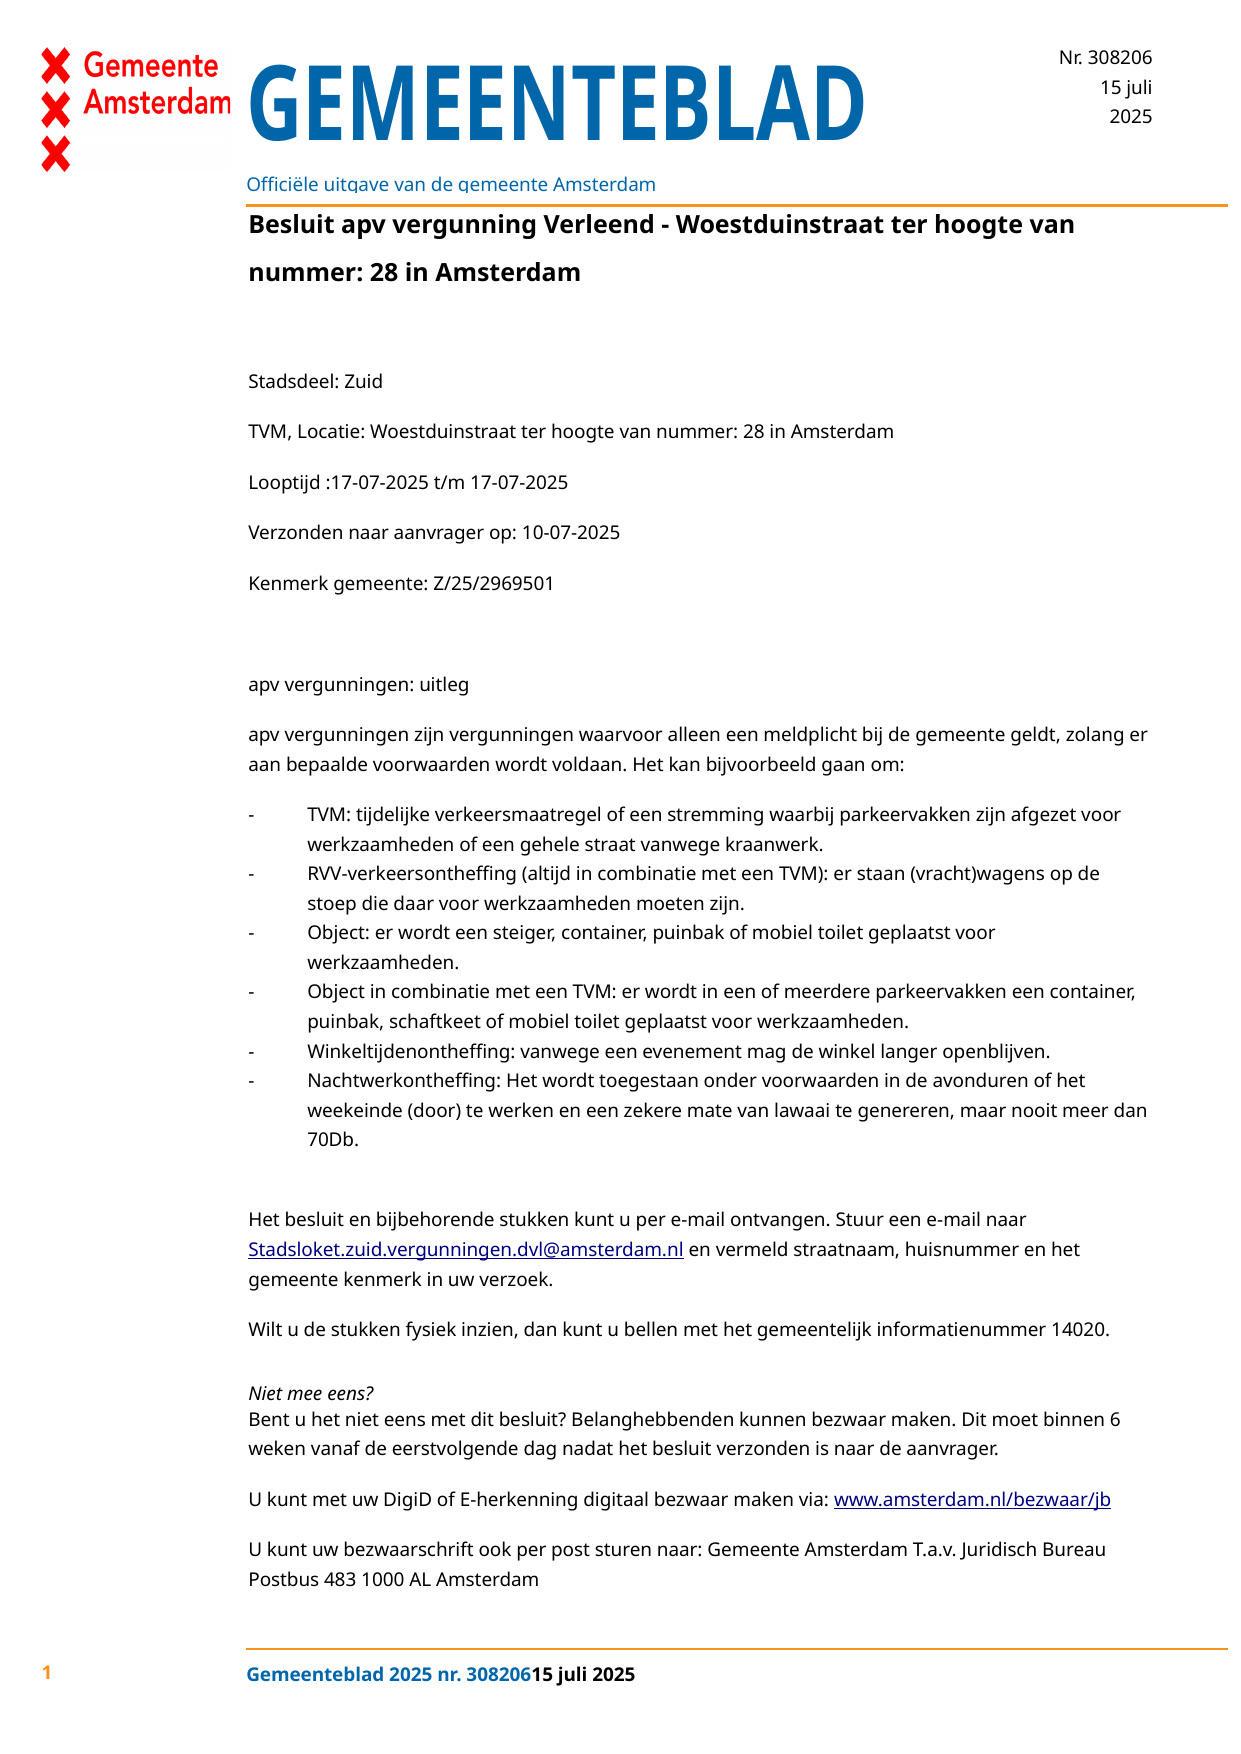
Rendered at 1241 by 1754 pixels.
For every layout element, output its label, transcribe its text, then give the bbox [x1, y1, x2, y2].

list Nachtwerkontheffing: Het wordt toegestaan onder voorwaarden in de avonduren of het weekeinde (door) te werken en een zekere mate van lawaai te genereren, maar nooit meer dan 70Db. [248, 1067, 1152, 1152]
text Niet mee eens? [248, 1380, 1152, 1406]
text Kenmerk gemeente: Z/25/2969501 [248, 570, 1152, 596]
text Looptijd :17-07-2025 t/m 17-07-2025 [248, 469, 1152, 495]
text apv vergunningen: uitleg [248, 671, 1152, 697]
text Het besluit en bijbehorende stukken kunt u per e-mail ontvangen. Stuur een e-mail naar Stadsloket.zuid.vergunningen.dvl@amsterdam.nl en vermeld straatnaam, huisnummer en het gemeente kenmerk in uw verzoek. [248, 1207, 1152, 1292]
list RVV-verkeersontheffing (altijd in combinatie met een TVM): er staan (vracht)wagens op de stoep die daar voor werkzaamheden moeten zijn. [248, 860, 1152, 916]
list Object: er wordt een steiger, container, puinbak of mobiel toilet geplaatst voor werkzaamheden. [248, 919, 1152, 975]
text Besluit apv vergunning Verleend - Woestduinstraat ter hoogte van nummer: 28 in Amsterdam [248, 207, 1152, 288]
text U kunt uw bezwaarschrift ook per post sturen naar: Gemeente Amsterdam T.a.v. Juridisch Bureau Postbus 483 1000 AL Amsterdam [248, 1536, 1152, 1592]
text Verzonden naar aanvrager op: 10-07-2025 [248, 519, 1152, 545]
list Object in combinatie met een TVM: er wordt in een of meerdere parkeervakken een container, puinbak, schaftkeet of mobiel toilet geplaatst voor werkzaamheden. [248, 979, 1152, 1034]
picture [41, 47, 231, 172]
list TVM: tijdelijke verkeersmaatregel of een stremming waarbij parkeervakken zijn afgezet voor werkzaamheden of een gehele straat vanwege kraanwerk. [248, 801, 1152, 857]
text Stadsdeel: Zuid [248, 368, 1152, 394]
list Winkeltijdenontheffing: vanwege een evenement mag de winkel langer openblijven. [248, 1038, 1152, 1064]
text TVM, Locatie: Woestduinstraat ter hoogte van nummer: 28 in Amsterdam [248, 419, 1152, 444]
text Bent u het niet eens met dit besluit? Belanghebbenden kunnen bezwaar maken. Dit moet binnen 6 weken vanaf de eerstvolgende dag nadat het besluit verzonden is naar de aanvrager. [248, 1406, 1152, 1461]
text U kunt met uw DigiD of E-herkenning digitaal bezwaar maken via: www.amsterdam.nl/bezwaar/jb [248, 1486, 1152, 1512]
text apv vergunningen zijn vergunningen waarvoor alleen een meldplicht bij de gemeente geldt, zolang er aan bepaalde voorwaarden wordt voldaan. Het kan bijvoorbeeld gaan om: [248, 721, 1152, 777]
text Wilt u de stukken fysiek inzien, dan kunt u bellen met het gemeentelijk informatienummer 14020. [248, 1316, 1152, 1342]
